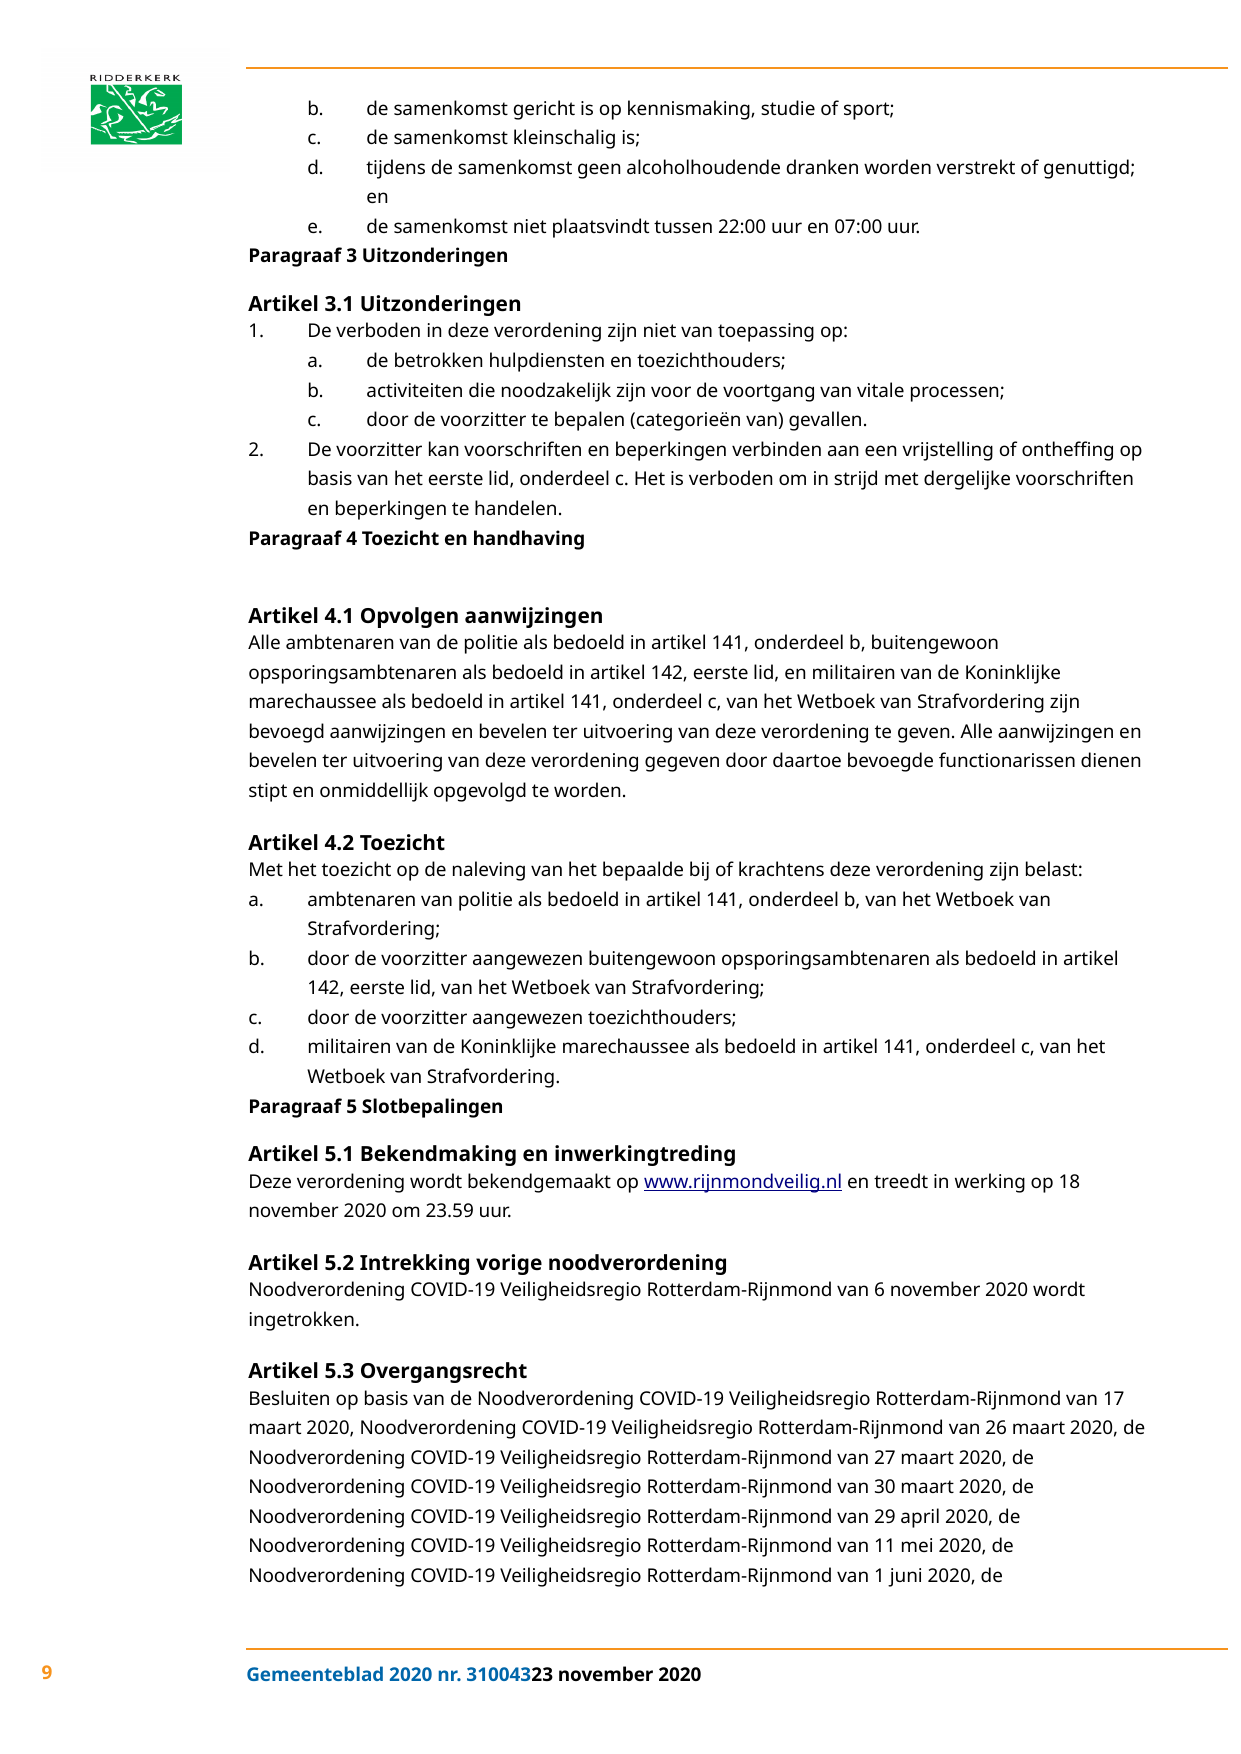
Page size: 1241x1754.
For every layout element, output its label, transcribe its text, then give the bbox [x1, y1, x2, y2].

picture [41, 47, 231, 172]
list door de voorzitter te bepalen (categorieën van) gevallen. [307, 406, 1152, 432]
list tijdens de samenkomst geen alcoholhoudende dranken worden verstrekt of genuttigd; en [307, 154, 1152, 209]
list De voorzitter kan voorschriften en beperkingen verbinden aan een vrijstelling of ontheffing op basis van het eerste lid, onderdeel c. Het is verboden om in strijd met dergelijke voorschriften en beperkingen te handelen. [248, 436, 1152, 521]
text Alle ambtenaren van de politie als bedoeld in artikel 141, onderdeel b, buitengewoon opsporingsambtenaren als bedoeld in artikel 142, eerste lid, en militairen van de Koninklijke marechaussee als bedoeld in artikel 141, onderdeel c, van het Wetboek van Strafvordering zijn bevoegd aanwijzingen en bevelen ter uitvoering van deze verordening te geven. Alle aanwijzingen en bevelen ter uitvoering van deze verordening gegeven door daartoe bevoegde functionarissen dienen stipt en onmiddellijk opgevolgd te worden. [248, 629, 1152, 803]
list de samenkomst kleinschalig is; [307, 124, 1152, 150]
text Noodverordening COVID-19 Veiligheidsregio Rotterdam-Rijnmond van 11 mei 2020, de [248, 1533, 1152, 1558]
text Paragraaf 3 Uitzonderingen [248, 243, 1152, 268]
text Paragraaf 4 Toezicht en handhaving [248, 525, 1152, 551]
list de samenkomst niet plaatsvindt tussen 22:00 uur en 07:00 uur. [307, 213, 1152, 239]
list de samenkomst gericht is op kennismaking, studie of sport; [307, 95, 1152, 121]
text Artikel 5.1 Bekendmaking en inwerkingtreding [248, 1139, 1152, 1168]
list de betrokken hulpdiensten en toezichthouders; [307, 347, 1152, 373]
text Deze verordening wordt bekendgemaakt op www.rijnmondveilig.nl en treedt in werking op 18 november 2020 om 23.59 uur. [248, 1168, 1152, 1223]
list door de voorzitter aangewezen toezichthouders; [248, 1004, 1152, 1030]
list activiteiten die noodzakelijk zijn voor de voortgang van vitale processen; [307, 377, 1152, 403]
text Noodverordening COVID-19 Veiligheidsregio Rotterdam-Rijnmond van 6 november 2020 wordt ingetrokken. [248, 1276, 1152, 1332]
text Paragraaf 5 Slotbepalingen [248, 1093, 1152, 1118]
text Artikel 3.1 Uitzonderingen [248, 289, 1152, 318]
list militairen van de Koninklijke marechaussee als bedoeld in artikel 141, onderdeel c, van het Wetboek van Strafvordering. [248, 1034, 1152, 1089]
text Noodverordening COVID-19 Veiligheidsregio Rotterdam-Rijnmond van 1 juni 2020, de [248, 1562, 1152, 1588]
text Artikel 4.2 Toezicht [248, 828, 1152, 856]
list De verboden in deze verordening zijn niet van toepassing op: [248, 318, 1152, 343]
text Artikel 5.2 Intrekking vorige noodverordening [248, 1248, 1152, 1276]
text Artikel 4.1 Opvolgen aanwijzingen [248, 601, 1152, 629]
text Artikel 5.3 Overgangsrecht [248, 1356, 1152, 1385]
text Met het toezicht op de naleving van het bepaalde bij of krachtens deze verordening zijn belast: [248, 856, 1152, 882]
list ambtenaren van politie als bedoeld in artikel 141, onderdeel b, van het Wetboek van Strafvordering; [248, 886, 1152, 941]
text Besluiten op basis van de Noodverordening COVID-19 Veiligheidsregio Rotterdam-Rijnmond van 17 maart 2020, Noodverordening COVID-19 Veiligheidsregio Rotterdam-Rijnmond van 26 maart 2020, de Noodverordening COVID-19 Veiligheidsregio Rotterdam-Rijnmond van 27 maart 2020, de Noodverordening COVID-19 Veiligheidsregio Rotterdam-Rijnmond van 30 maart 2020, de Noodverordening COVID-19 Veiligheidsregio Rotterdam-Rijnmond van 29 april 2020, de [248, 1385, 1152, 1529]
list door de voorzitter aangewezen buitengewoon opsporingsambtenaren als bedoeld in artikel 142, eerste lid, van het Wetboek van Strafvordering; [248, 945, 1152, 1000]
